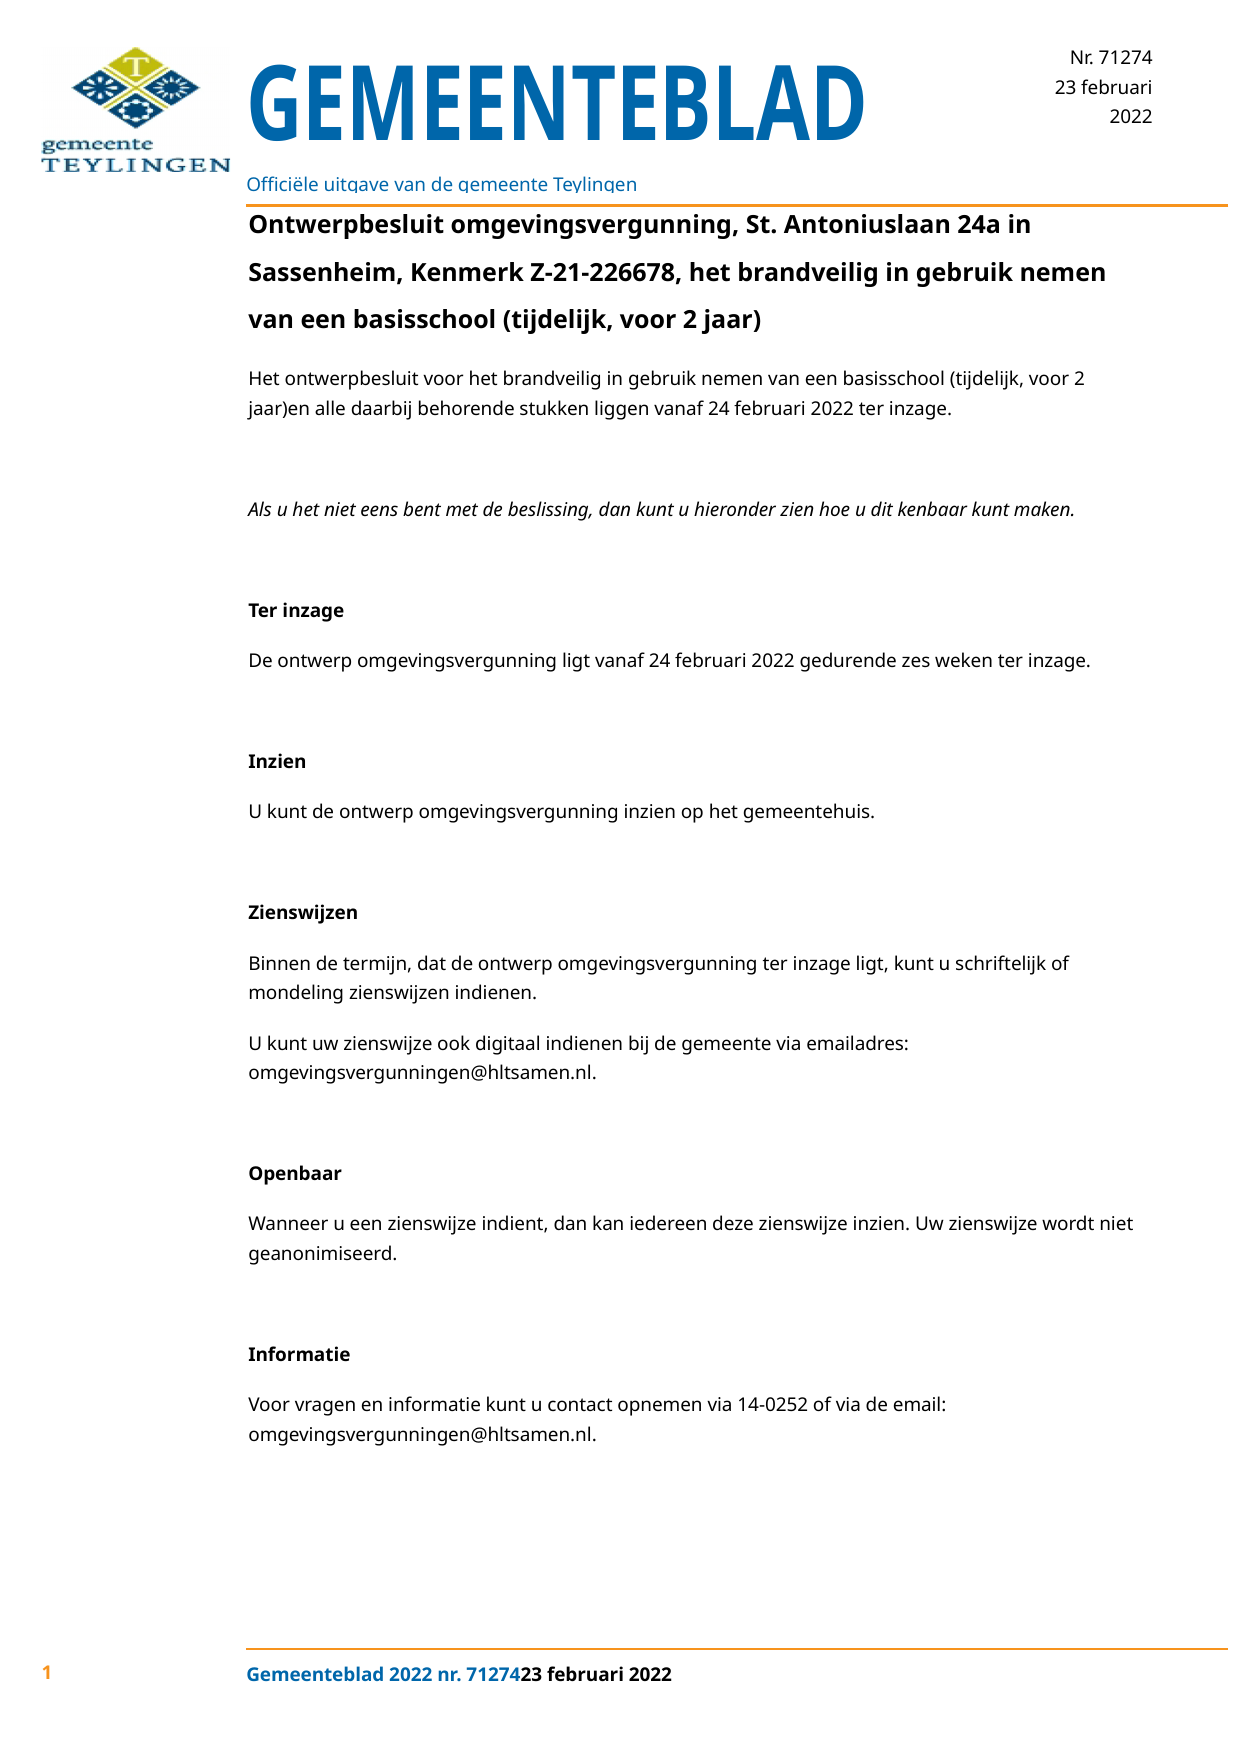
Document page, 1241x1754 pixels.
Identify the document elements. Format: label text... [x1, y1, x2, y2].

text Ontwerpbesluit omgevingsvergunning, St. Antoniuslaan 24a in Sassenheim, Kenmerk Z-21-226678, het brandveilig in gebruik nemen van een basisschool (tijdelijk, voor 2 jaar) [248, 207, 1152, 336]
text Openbaar [248, 1160, 1152, 1186]
text Wanneer u een zienswijze indient, dan kan iedereen deze zienswijze inzien. Uw zienswijze wordt niet geanonimiseerd. [248, 1211, 1152, 1266]
text Voor vragen en informatie kunt u contact opnemen via 14-0252 of via de email: omgevingsvergunningen@hltsamen.nl. [248, 1391, 1152, 1447]
text Zienswijzen [248, 899, 1152, 925]
text U kunt uw zienswijze ook digitaal indienen bij de gemeente via emailadres: omgevingsvergunningen@hltsamen.nl. [248, 1030, 1152, 1085]
text Informatie [248, 1341, 1152, 1367]
text Ter inzage [248, 597, 1152, 622]
text Binnen de termijn, dat de ontwerp omgevingsvergunning ter inzage ligt, kunt u schriftelijk of mondeling zienswijzen indienen. [248, 950, 1152, 1005]
text De ontwerp omgevingsvergunning ligt vanaf 24 februari 2022 gedurende zes weken ter inzage. [248, 647, 1152, 673]
text U kunt de ontwerp omgevingsvergunning inzien op het gemeentehuis. [248, 798, 1152, 824]
picture [41, 47, 231, 172]
text Inzien [248, 748, 1152, 774]
text Het ontwerpbesluit voor het brandveilig in gebruik nemen van een basisschool (tijdelijk, voor 2 jaar)en alle daarbij behorende stukken liggen vanaf 24 februari 2022 ter inzage. [248, 366, 1152, 421]
text Als u het niet eens bent met de beslissing, dan kunt u hieronder zien hoe u dit kenbaar kunt maken. [248, 496, 1152, 522]
